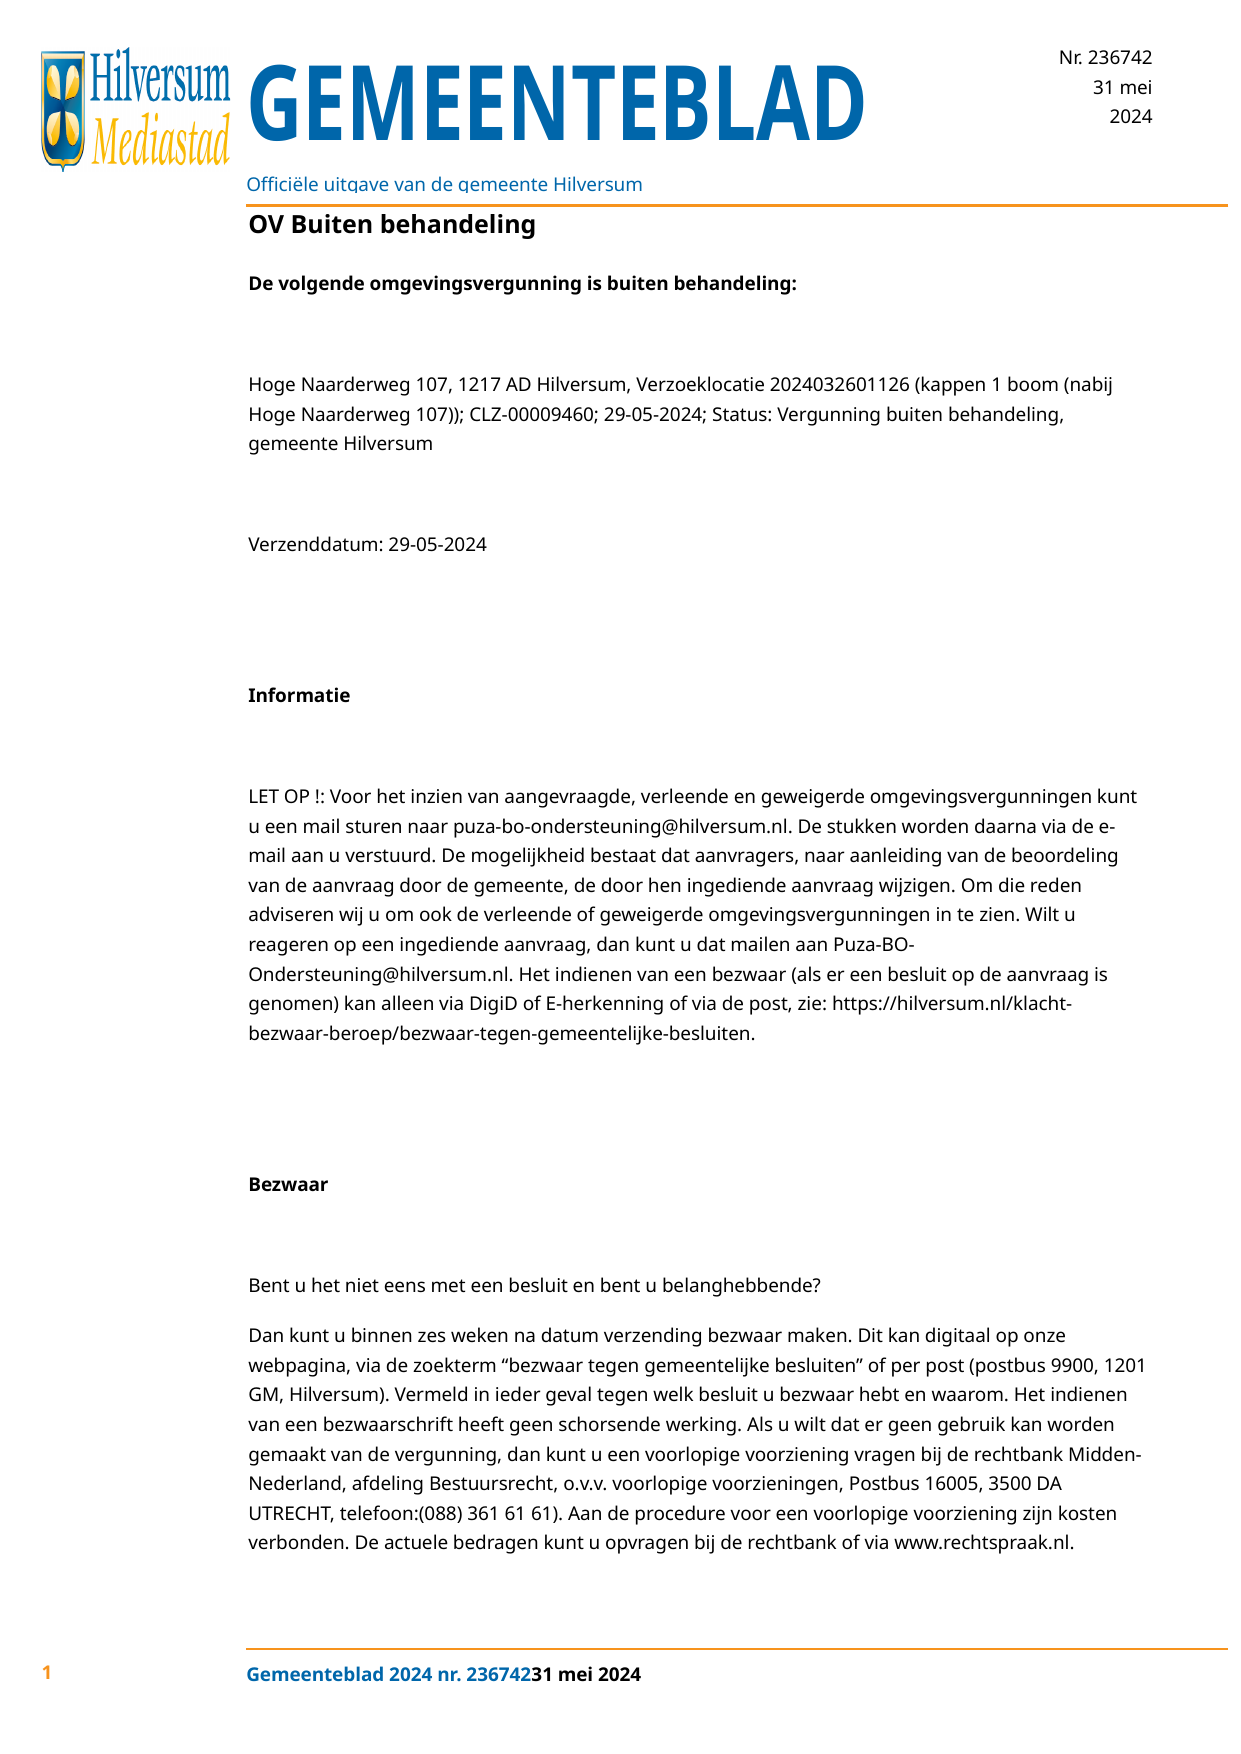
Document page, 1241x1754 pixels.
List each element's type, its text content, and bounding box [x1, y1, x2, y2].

text Hoge Naarderweg 107, 1217 AD Hilversum, Verzoeklocatie 2024032601126 (kappen 1 boom (nabij Hoge Naarderweg 107)); CLZ-00009460; 29-05-2024; Status: Vergunning buiten behandeling, gemeente Hilversum [248, 371, 1152, 456]
text Verzenddatum: 29-05-2024 [248, 531, 1152, 557]
text LET OP !: Voor het inzien van aangevraagde, verleende en geweigerde omgevingsvergunningen kunt u een mail sturen naar puza-bo-ondersteuning@hilversum.nl. De stukken worden daarna via de e-mail aan u verstuurd. De mogelijkheid bestaat dat aanvragers, naar aanleiding van de beoordeling van de aanvraag door de gemeente, de door hen ingediende aanvraag wijzigen. Om die reden adviseren wij u om ook de verleende of geweigerde omgevingsvergunningen in te zien. Wilt u reageren op een ingediende aanvraag, dan kunt u dat mailen aan Puza-BO-Ondersteuning@hilversum.nl. Het indienen van een bezwaar (als er een besluit op de aanvraag is genomen) kan alleen via DigiD of E-herkenning of via de post, zie: https://hilversum.nl/klacht-bezwaar-beroep/bezwaar-tegen-gemeentelijke-besluiten. [248, 783, 1152, 1046]
text OV Buiten behandeling [248, 207, 1152, 241]
text Bent u het niet eens met een besluit en bent u belanghebbende? [248, 1272, 1152, 1298]
text Bezwaar [248, 1171, 1152, 1197]
picture [41, 47, 231, 172]
text De volgende omgevingsvergunning is buiten behandeling: [248, 270, 1152, 296]
text Dan kunt u binnen zes weken na datum verzending bezwaar maken. Dit kan digitaal op onze webpagina, via de zoekterm “bezwaar tegen gemeentelijke besluiten” of per post (postbus 9900, 1201 GM, Hilversum). Vermeld in ieder geval tegen welk besluit u bezwaar hebt en waarom. Het indienen van een bezwaarschrift heeft geen schorsende werking. Als u wilt dat er geen gebruik kan worden gemaakt van de vergunning, dan kunt u een voorlopige voorziening vragen bij de rechtbank Midden-Nederland, afdeling Bestuursrecht, o.v.v. voorlopige voorzieningen, Postbus 16005, 3500 DA UTRECHT, telefoon:(088) 361 61 61). Aan de procedure voor een voorlopige voorziening zijn kosten verbonden. De actuele bedragen kunt u opvragen bij de rechtbank of via www.rechtspraak.nl. [248, 1322, 1152, 1555]
text Informatie [248, 682, 1152, 708]
